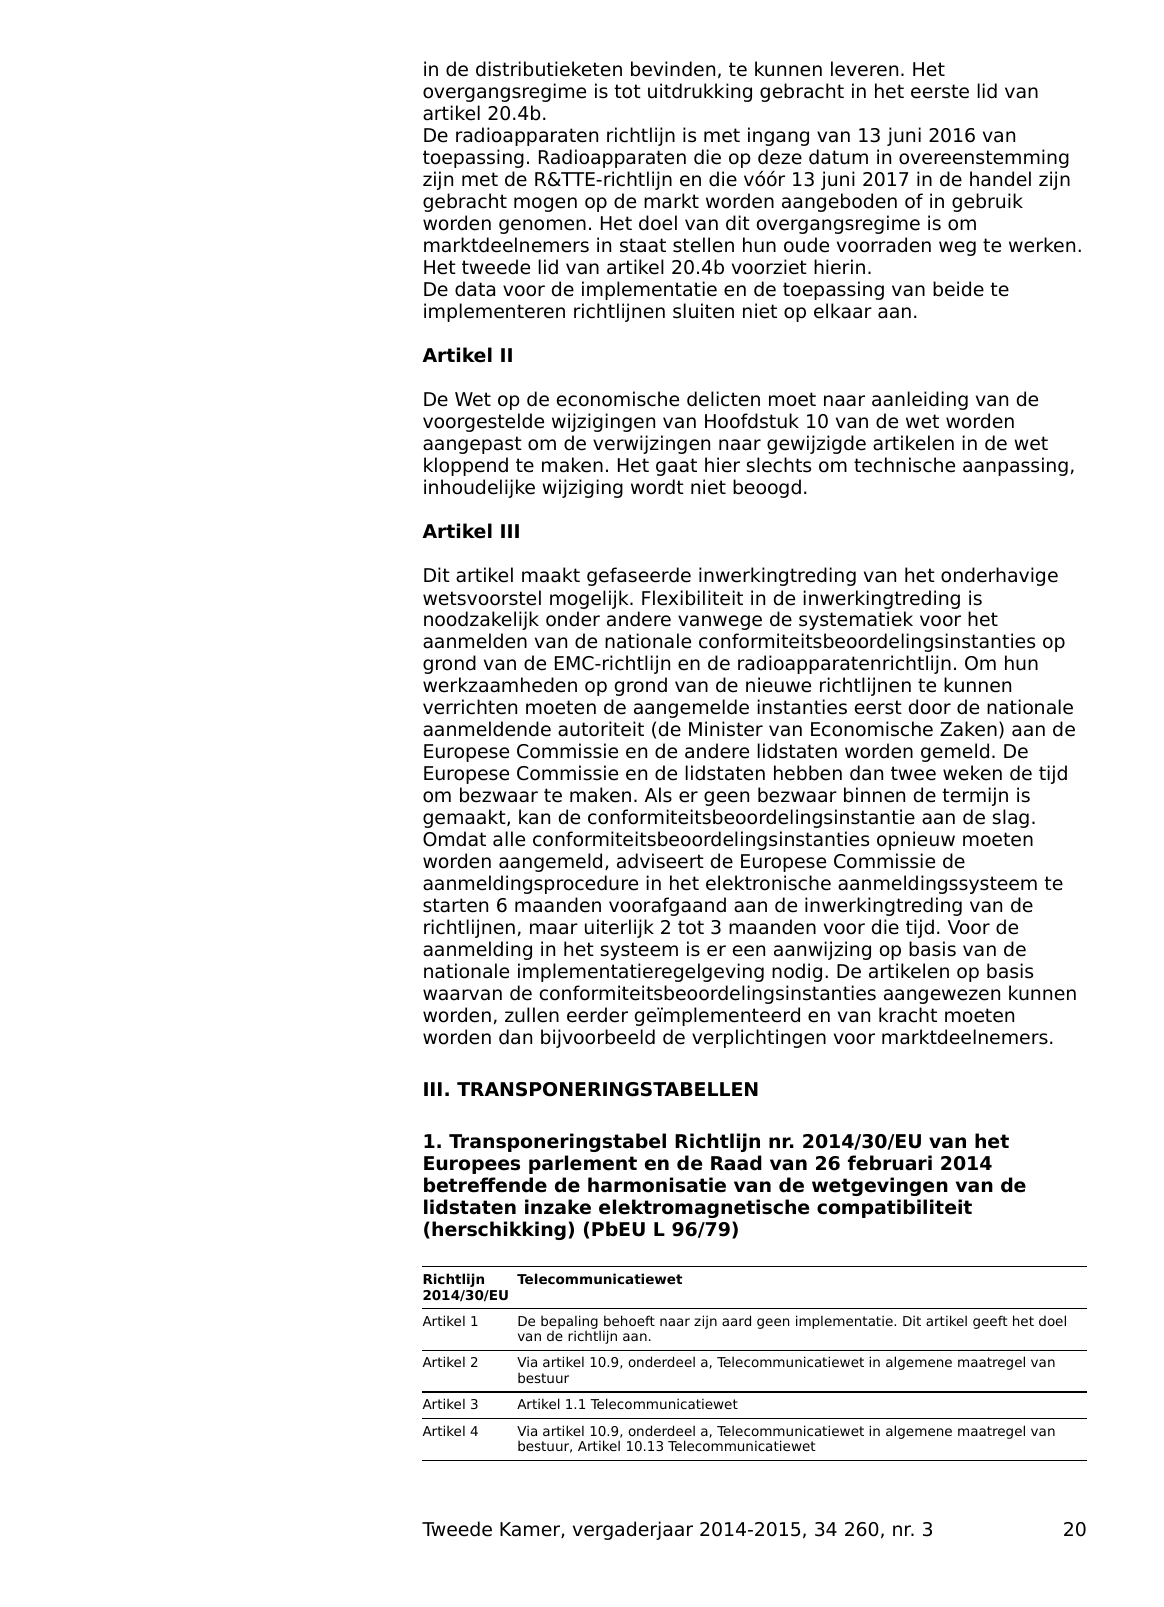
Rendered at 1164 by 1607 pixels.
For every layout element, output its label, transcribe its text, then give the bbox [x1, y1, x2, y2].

table_cell Artikel 1 [422, 1309, 511, 1349]
table_cell Via artikel 10.9, onderdeel a, Telecommunicatiewet in algemene maatregel van bestuur, Artikel 10.13 Telecommunicatiewet [511, 1419, 1087, 1459]
subtitle Artikel II [422, 345, 1087, 367]
subtitle Artikel III [422, 521, 1087, 543]
table_cell De bepaling behoeft naar zijn aard geen implementatie. Dit artikel geeft het doel van de richtlijn aan. [511, 1309, 1087, 1349]
text in de distributieketen bevinden, te kunnen leveren. Het overgangsregime is tot uitdrukking gebracht in het eerste lid van artikel 20.4b. [422, 59, 1087, 125]
table_cell Artikel 4 [422, 1419, 511, 1459]
subtitle III. TRANSPONERINGSTABELLEN [422, 1079, 1087, 1101]
table_cell Artikel 1.1 Telecommunicatiewet [511, 1393, 1087, 1418]
text Omdat alle conformiteitsbeoordelingsinstanties opnieuw moeten worden aangemeld, adviseert de Europese Commissie de aanmeldingsprocedure in het elektronische aanmeldingssysteem te starten 6 maanden voorafgaand aan de inwerkingtreding van de richtlijnen, maar uiterlijk 2 tot 3 maanden voor die tijd. Voor de aanmelding in het systeem is er een aanwijzing op basis van de nationale implementatieregelgeving nodig. De artikelen op basis waarvan de conformiteitsbeoordelingsinstanties aangewezen kunnen worden, zullen eerder geïmplementeerd en van kracht moeten worden dan bijvoorbeeld de verplichtingen voor marktdeelnemers. [422, 829, 1087, 1049]
text De data voor de implementatie en de toepassing van beide te implementeren richtlijnen sluiten niet op elkaar aan. [422, 279, 1087, 323]
table_cell Artikel 2 [422, 1351, 511, 1391]
text De radioapparaten richtlijn is met ingang van 13 juni 2016 van toepassing. Radioapparaten die op deze datum in overeenstemming zijn met de R&TTE-richtlijn en die vóór 13 juni 2017 in de handel zijn gebracht mogen op de markt worden aangeboden of in gebruik worden genomen. Het doel van dit overgangsregime is om marktdeelnemers in staat stellen hun oude voorraden weg te werken. Het tweede lid van artikel 20.4b voorziet hierin. [422, 125, 1087, 279]
table_cell Artikel 3 [422, 1393, 511, 1418]
table_header Telecommunicatiewet [511, 1267, 1087, 1308]
text De Wet op de economische delicten moet naar aanleiding van de voorgestelde wijzigingen van Hoofdstuk 10 van de wet worden aangepast om de verwijzingen naar gewijzigde artikelen in de wet kloppend te maken. Het gaat hier slechts om technische aanpassing, inhoudelijke wijziging wordt niet beoogd. [422, 389, 1087, 499]
text Dit artikel maakt gefaseerde inwerkingtreding van het onderhavige wetsvoorstel mogelijk. Flexibiliteit in de inwerkingtreding is noodzakelijk onder andere vanwege de systematiek voor het aanmelden van de nationale conformiteitsbeoordelingsinstanties op grond van de EMC-richtlijn en de radioapparatenrichtlijn. Om hun werkzaamheden op grond van de nieuwe richtlijnen te kunnen verrichten moeten de aangemelde instanties eerst door de nationale aanmeldende autoriteit (de Minister van Economische Zaken) aan de Europese Commissie en de andere lidstaten worden gemeld. De Europese Commissie en de lidstaten hebben dan twee weken de tijd om bezwaar te maken. Als er geen bezwaar binnen de termijn is gemaakt, kan de conformiteitsbeoordelingsinstantie aan de slag. [422, 565, 1087, 829]
table_header Richtlijn 2014/30/EU [422, 1267, 511, 1308]
table_cell Via artikel 10.9, onderdeel a, Telecommunicatiewet in algemene maatregel van bestuur [511, 1351, 1087, 1391]
subtitle 1. Transponeringstabel Richtlijn nr. 2014/30/EU van het Europees parlement en de Raad van 26 februari 2014 betreffende de harmonisatie van de wetgevingen van de lidstaten inzake elektromagnetische compatibiliteit (herschikking) (PbEU L 96/79) [422, 1131, 1087, 1241]
